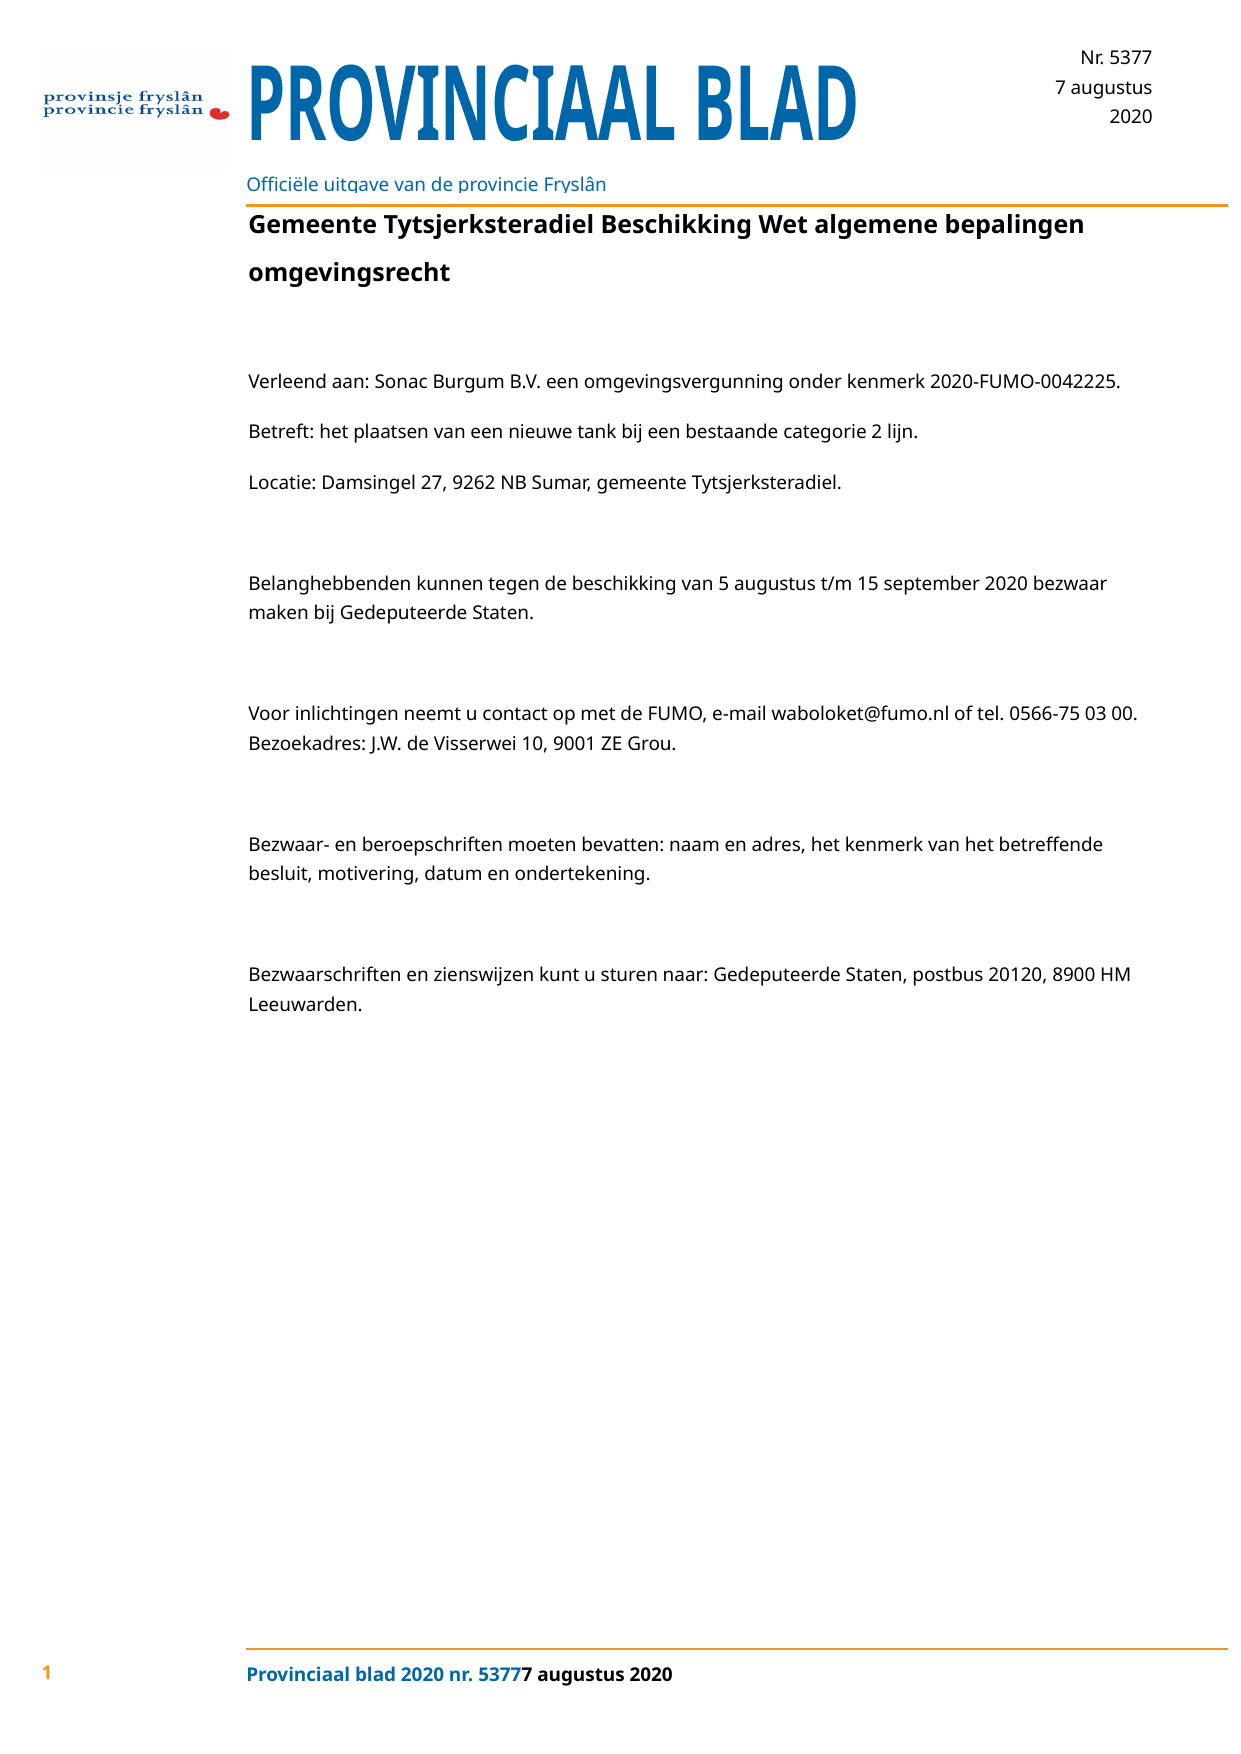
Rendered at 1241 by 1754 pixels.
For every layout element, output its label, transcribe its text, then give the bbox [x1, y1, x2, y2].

text Bezwaarschriften en zienswijzen kunt u sturen naar: Gedeputeerde Staten, postbus 20120, 8900 HM Leeuwarden. [248, 961, 1152, 1017]
text Gemeente Tytsjerksteradiel Beschikking Wet algemene bepalingen omgevingsrecht [248, 207, 1152, 288]
text Verleend aan: Sonac Burgum B.V. een omgevingsvergunning onder kenmerk 2020-FUMO-0042225. [248, 368, 1152, 394]
text Bezwaar- en beroepschriften moeten bevatten: naam en adres, het kenmerk van het betreffende besluit, motivering, datum en ondertekening. [248, 831, 1152, 886]
text Locatie: Damsingel 27, 9262 NB Sumar, gemeente Tytsjerksteradiel. [248, 469, 1152, 495]
picture [41, 47, 231, 172]
text Voor inlichtingen neemt u contact op met de FUMO, e-mail waboloket@fumo.nl of tel. 0566-75 03 00. Bezoekadres: J.W. de Visserwei 10, 9001 ZE Grou. [248, 700, 1152, 756]
text Betreft: het plaatsen van een nieuwe tank bij een bestaande categorie 2 lijn. [248, 419, 1152, 444]
text Belanghebbenden kunnen tegen de beschikking van 5 augustus t/m 15 september 2020 bezwaar maken bij Gedeputeerde Staten. [248, 570, 1152, 625]
